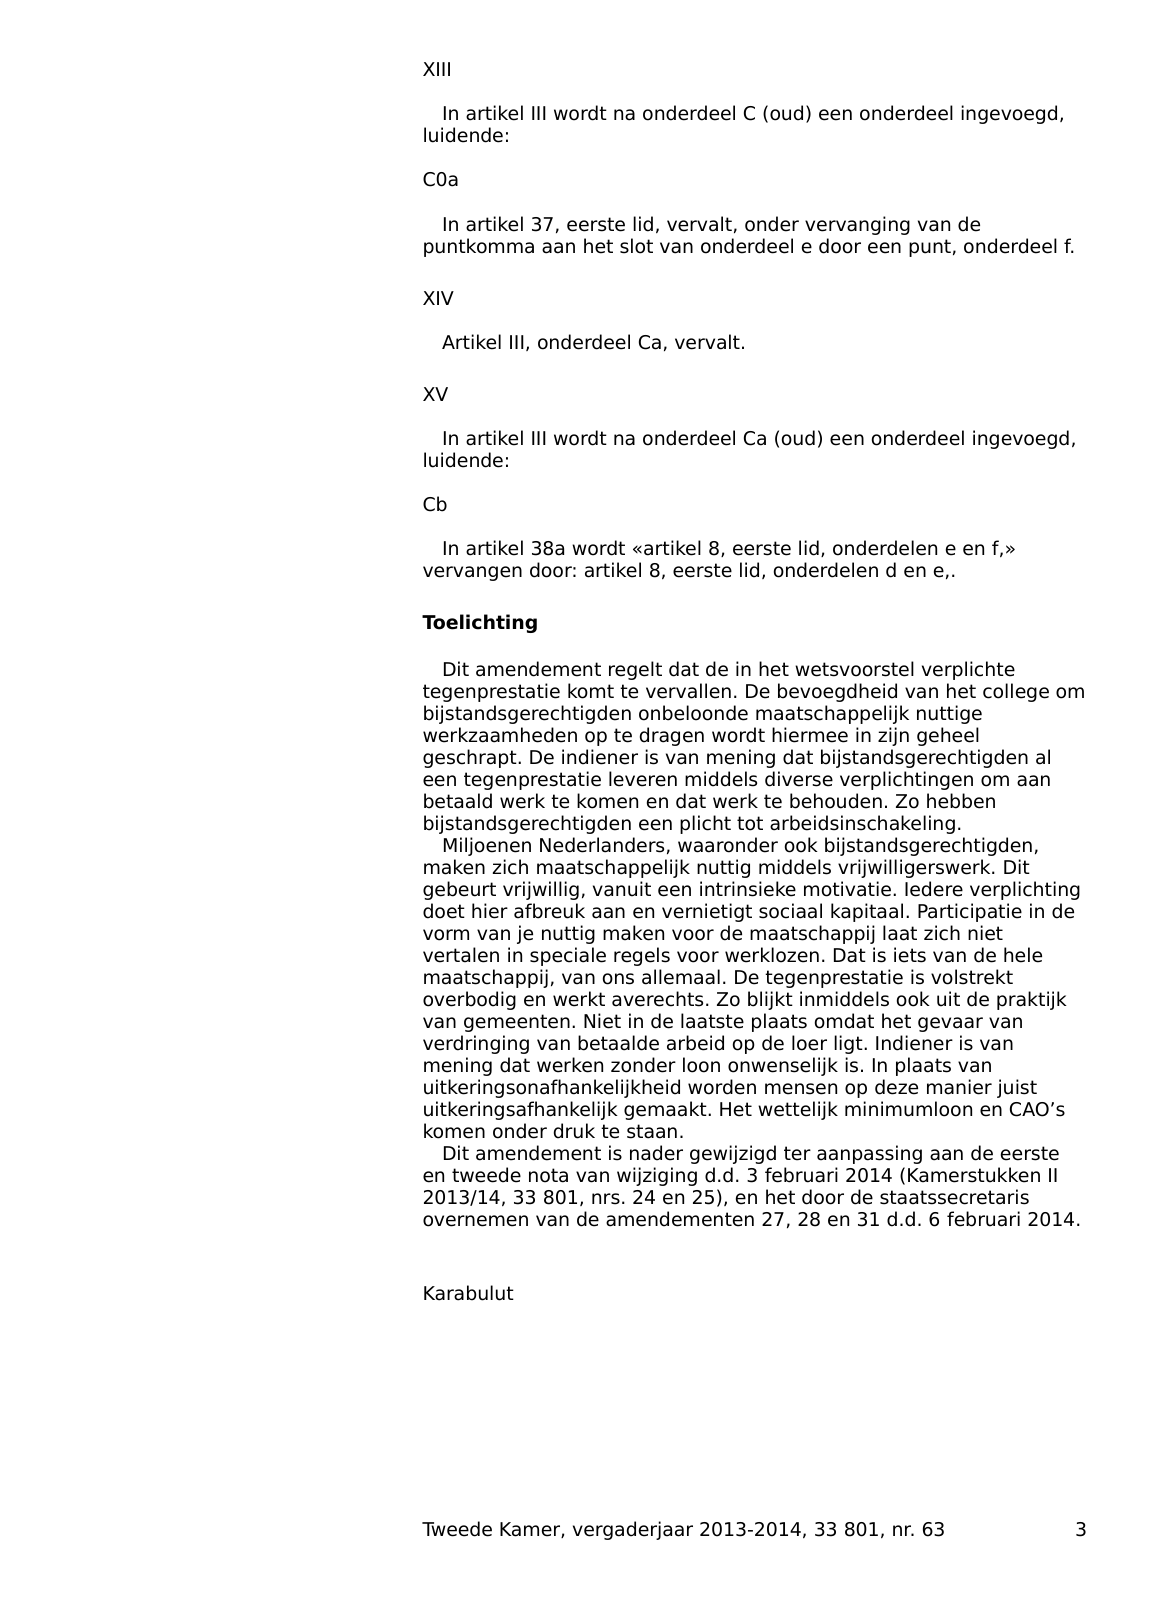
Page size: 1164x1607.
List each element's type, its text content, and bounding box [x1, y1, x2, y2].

text In artikel 38a wordt «artikel 8, eerste lid, onderdelen e en f,» vervangen door: artikel 8, eerste lid, onderdelen d en e,. [422, 538, 1087, 582]
text Cb [422, 494, 1087, 516]
text Karabulut [422, 1261, 1087, 1304]
text Artikel III, onderdeel Ca, vervalt. [422, 332, 1087, 354]
text In artikel 37, eerste lid, vervalt, onder vervanging van de puntkomma aan het slot van onderdeel e door een punt, onderdeel f. [422, 213, 1087, 257]
subtitle XIV [422, 287, 1087, 309]
text Dit amendement regelt dat de in het wetsvoorstel verplichte tegenprestatie komt te vervallen. De bevoegdheid van het college om bijstandsgerechtigden onbeloonde maatschappelijk nuttige werkzaamheden op te dragen wordt hiermee in zijn geheel geschrapt. De indiener is van mening dat bijstandsgerechtigden al een tegenprestatie leveren middels diverse verplichtingen om aan betaald werk te komen en dat werk te behouden. Zo hebben bijstandsgerechtigden een plicht tot arbeidsinschakeling. [422, 659, 1087, 835]
text In artikel III wordt na onderdeel C (oud) een onderdeel ingevoegd, luidende: [422, 103, 1087, 147]
text C0a [422, 169, 1087, 191]
text Miljoenen Nederlanders, waaronder ook bijstandsgerechtigden, maken zich maatschappelijk nuttig middels vrijwilligerswerk. Dit gebeurt vrijwillig, vanuit een intrinsieke motivatie. Iedere verplichting doet hier afbreuk aan en vernietigt sociaal kapitaal. Participatie in de vorm van je nuttig maken voor de maatschappij laat zich niet vertalen in speciale regels voor werklozen. Dat is iets van de hele maatschappij, van ons allemaal. De tegenprestatie is volstrekt overbodig en werkt averechts. Zo blijkt inmiddels ook uit de praktijk van gemeenten. Niet in de laatste plaats omdat het gevaar van verdringing van betaalde arbeid op de loer ligt. Indiener is van mening dat werken zonder loon onwenselijk is. In plaats van uitkeringsonafhankelijkheid worden mensen op deze manier juist uitkeringsafhankelijk gemaakt. Het wettelijk minimumloon en CAO’s komen onder druk te staan. [422, 835, 1087, 1143]
text Dit amendement is nader gewijzigd ter aanpassing aan de eerste en tweede nota van wijziging d.d. 3 februari 2014 (Kamerstukken II 2013/14, 33 801, nrs. 24 en 25), en het door de staatssecretaris overnemen van de amendementen 27, 28 en 31 d.d. 6 februari 2014. [422, 1143, 1087, 1231]
subtitle XV [422, 384, 1087, 406]
subtitle Toelichting [422, 612, 1087, 634]
text In artikel III wordt na onderdeel Ca (oud) een onderdeel ingevoegd, luidende: [422, 428, 1087, 472]
subtitle XIII [422, 59, 1087, 81]
